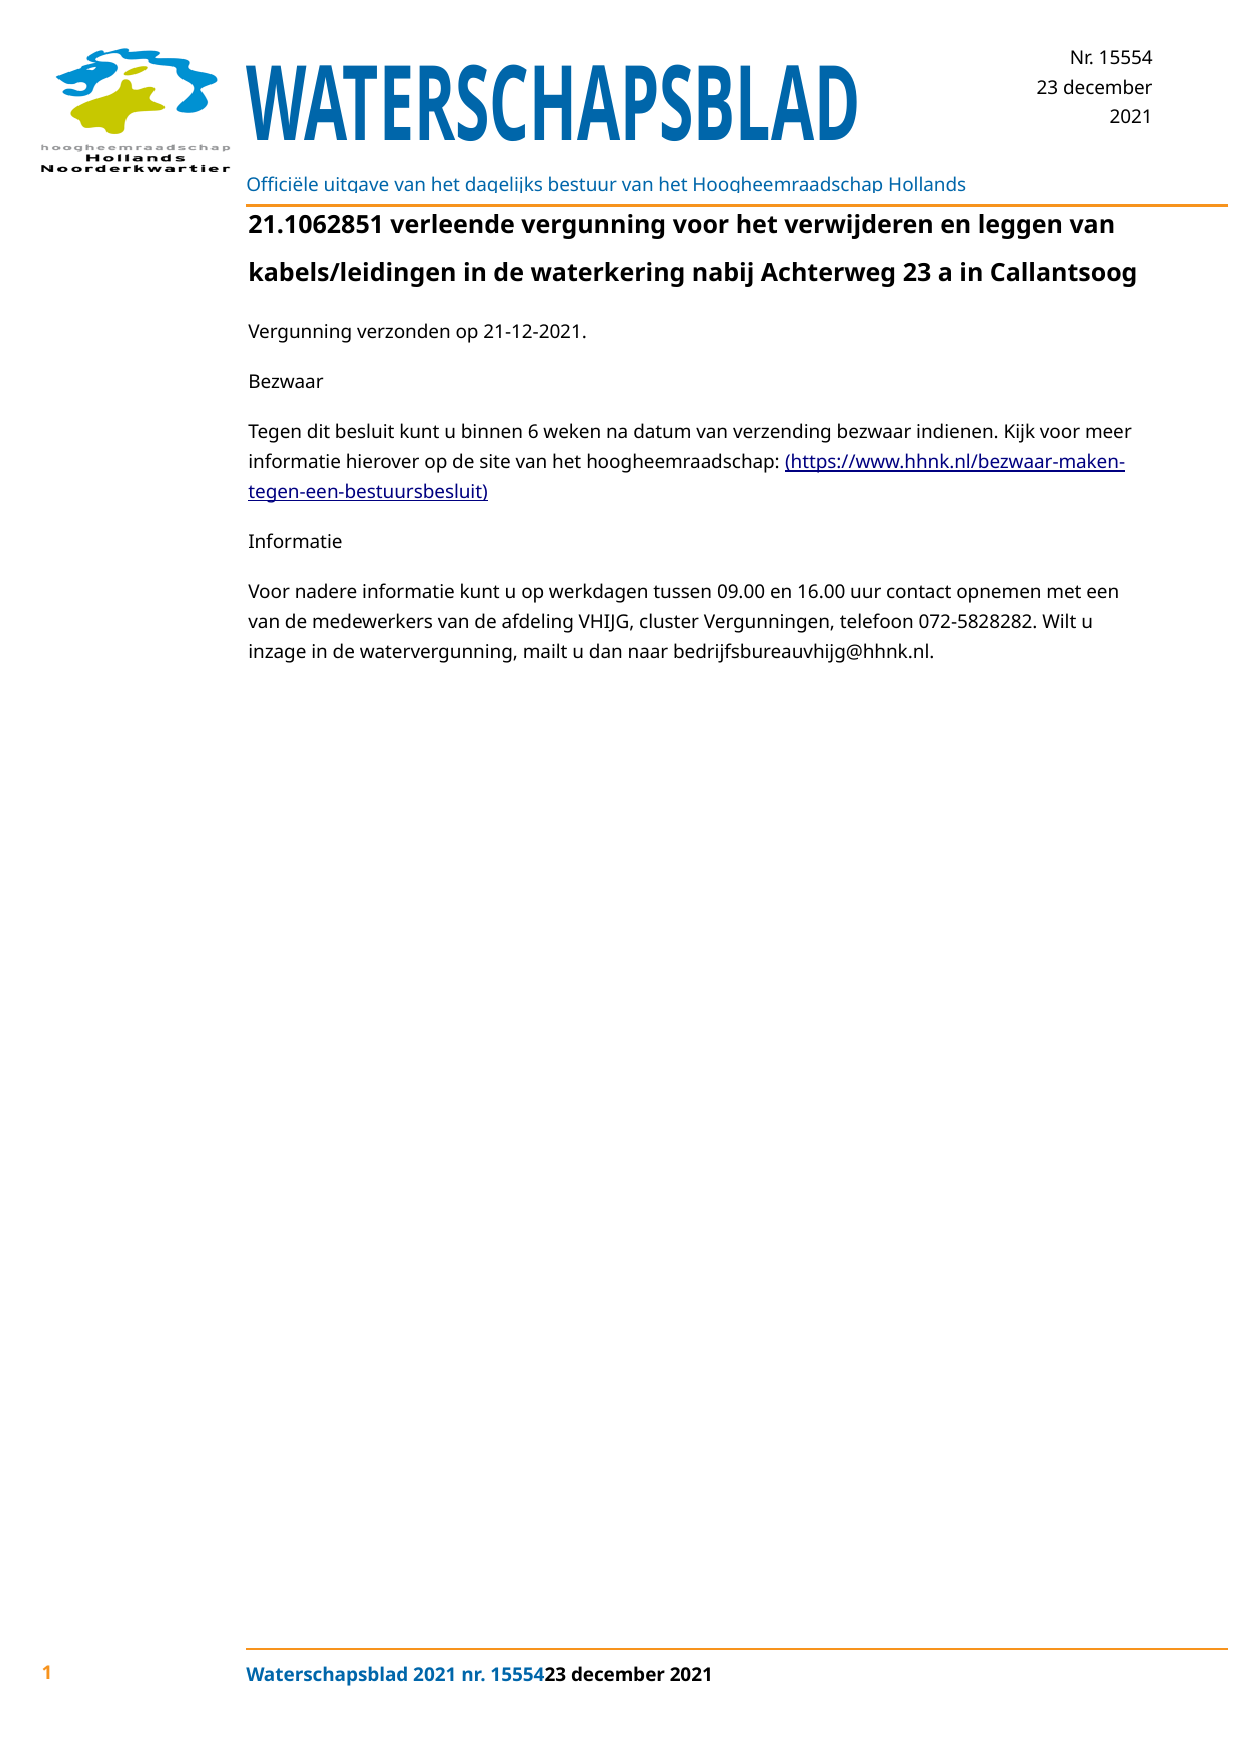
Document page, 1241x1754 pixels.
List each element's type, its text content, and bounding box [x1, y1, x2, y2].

text Informatie [248, 528, 1152, 554]
text Voor nadere informatie kunt u op werkdagen tussen 09.00 en 16.00 uur contact opnemen met een van de medewerkers van de afdeling VHIJG, cluster Vergunningen, telefoon 072-5828282. Wilt u inzage in de watervergunning, mailt u dan naar bedrijfsbureauvhijg@hhnk.nl. [248, 579, 1152, 664]
picture [41, 47, 231, 172]
text Vergunning verzonden op 21-12-2021. [248, 318, 1152, 344]
text Tegen dit besluit kunt u binnen 6 weken na datum van verzending bezwaar indienen. Kijk voor meer informatie hierover op de site van het hoogheemraadschap: (https://www.hhnk.nl/bezwaar-maken-tegen-een-bestuursbesluit) [248, 419, 1152, 504]
text Bezwaar [248, 368, 1152, 394]
text 21.1062851 verleende vergunning voor het verwijderen en leggen van kabels/leidingen in de waterkering nabij Achterweg 23 a in Callantsoog [248, 207, 1152, 288]
